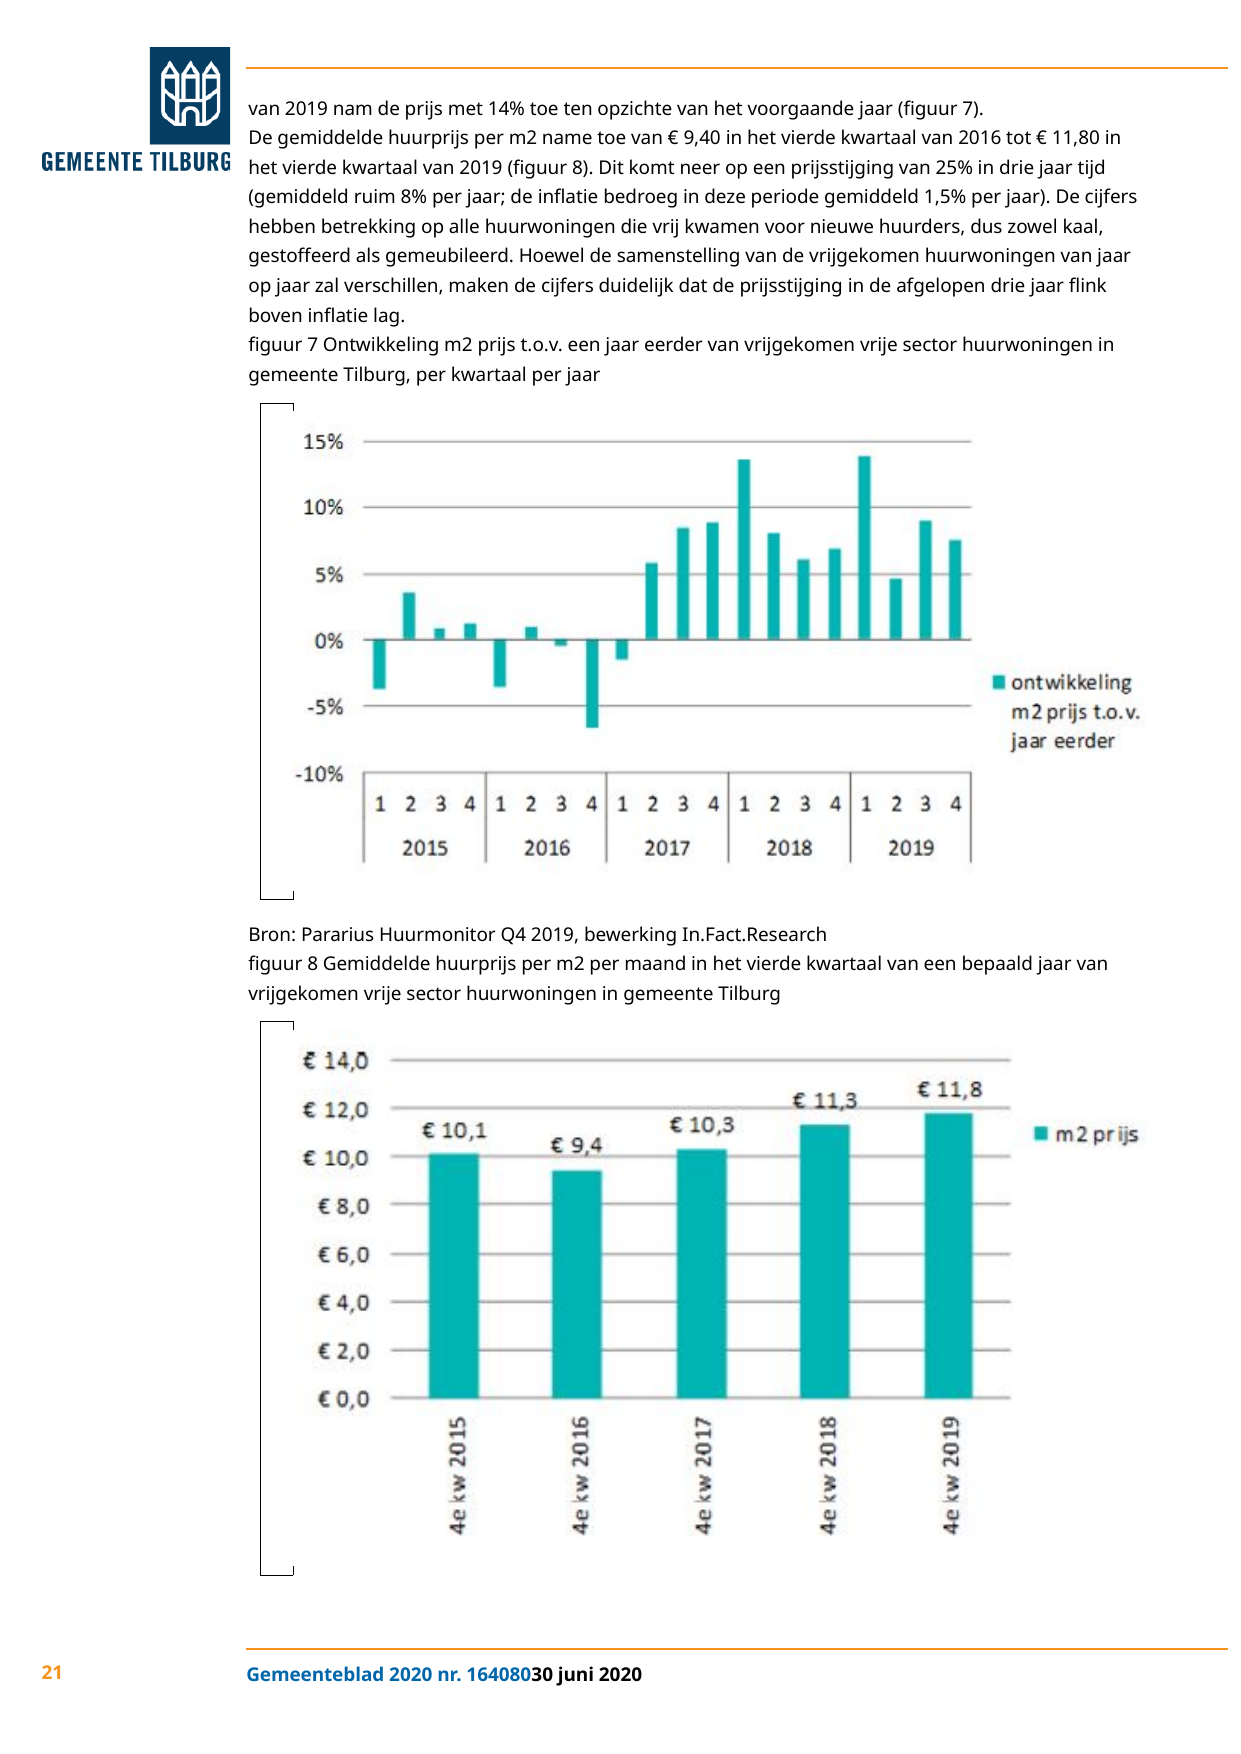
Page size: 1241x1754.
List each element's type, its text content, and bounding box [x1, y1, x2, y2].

text van 2019 nam de prijs met 14% toe ten opzichte van het voorgaande jaar (figuur 7). [248, 95, 1152, 121]
picture [41, 47, 231, 172]
text figuur 8 Gemiddelde huurprijs per m2 per maand in het vierde kwartaal van een bepaald jaar van vrijgekomen vrije sector huurwoningen in gemeente Tilburg [248, 950, 1152, 1006]
text figuur 7 Ontwikkeling m2 prijs t.o.v. een jaar eerder van vrijgekomen vrije sector huurwoningen in gemeente Tilburg, per kwartaal per jaar [248, 331, 1152, 387]
text De gemiddelde huurprijs per m2 name toe van € 9,40 in het vierde kwartaal van 2016 tot € 11,80 in het vierde kwartaal van 2019 (figuur 8). Dit komt neer op een prijsstijging van 25% in drie jaar tijd (gemiddeld ruim 8% per jaar; de inflatie bedroeg in deze periode gemiddeld 1,5% per jaar). De cijfers hebben betrekking op alle huurwoningen die vrij kwamen voor nieuwe huurders, dus zowel kaal, gestoffeerd als gemeubileerd. Hoewel de samenstelling van de vrijgekomen huurwoningen van jaar op jaar zal verschillen, maken de cijfers duidelijk dat de prijsstijging in de afgelopen drie jaar flink boven inflatie lag. [248, 124, 1152, 328]
text Bron: Pararius Huurmonitor Q4 2019, bewerking In.Fact.Research [248, 921, 1152, 947]
picture [268, 411, 1173, 891]
picture [268, 1030, 1173, 1566]
